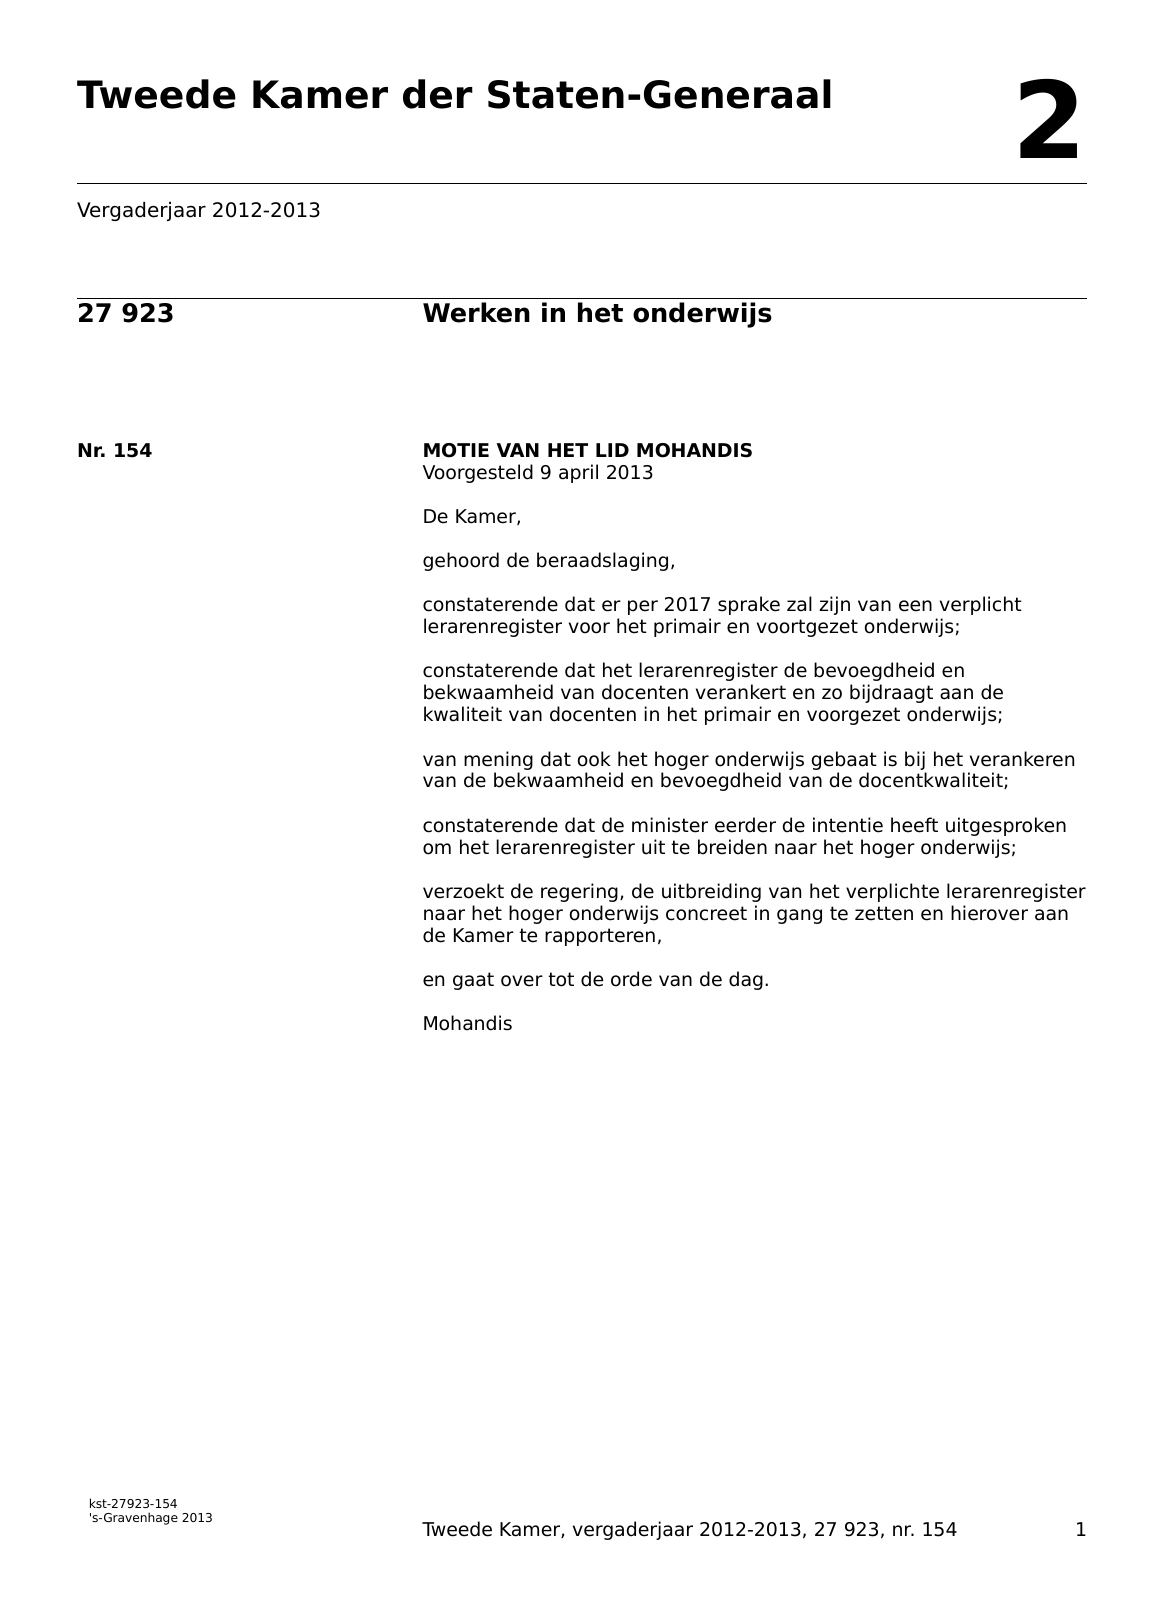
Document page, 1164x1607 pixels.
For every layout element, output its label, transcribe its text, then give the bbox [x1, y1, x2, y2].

table_cell Vergaderjaar 2012-2013 [77, 184, 1087, 298]
text constaterende dat de minister eerder de intentie heeft uitgesproken om het lerarenregister uit te breiden naar het hoger onderwijs; [422, 814, 1087, 858]
text Mohandis [422, 1013, 1087, 1035]
text verzoekt de regering, de uitbreiding van het verplichte lerarenregister naar het hoger onderwijs concreet in gang te zetten en hierover aan de Kamer te rapporteren, [422, 881, 1087, 947]
table_header 2 [886, 59, 1087, 183]
text constaterende dat het lerarenregister de bevoegdheid en bekwaamheid van docenten verankert en zo bijdraagt aan de kwaliteit van docenten in het primair en voorgezet onderwijs; [422, 660, 1087, 726]
subtitle 27 923 Werken in het onderwijs [77, 299, 1087, 329]
text en gaat over tot de orde van de dag. [422, 969, 1087, 991]
table_header Tweede Kamer der Staten-Generaal [77, 59, 886, 183]
subtitle Nr. 154 MOTIE VAN HET LID MOHANDIS [77, 440, 1087, 462]
text 's-Gravenhage 2013 [88, 1511, 323, 1525]
text kst-27923-154 [88, 1497, 323, 1511]
text De Kamer, [422, 506, 1087, 528]
text gehoord de beraadslaging, [422, 550, 1087, 572]
text van mening dat ook het hoger onderwijs gebaat is bij het verankeren van de bekwaamheid en bevoegdheid van de docentkwaliteit; [422, 748, 1087, 792]
text Voorgesteld 9 april 2013 [422, 462, 1087, 484]
text constaterende dat er per 2017 sprake zal zijn van een verplicht lerarenregister voor het primair en voortgezet onderwijs; [422, 594, 1087, 638]
